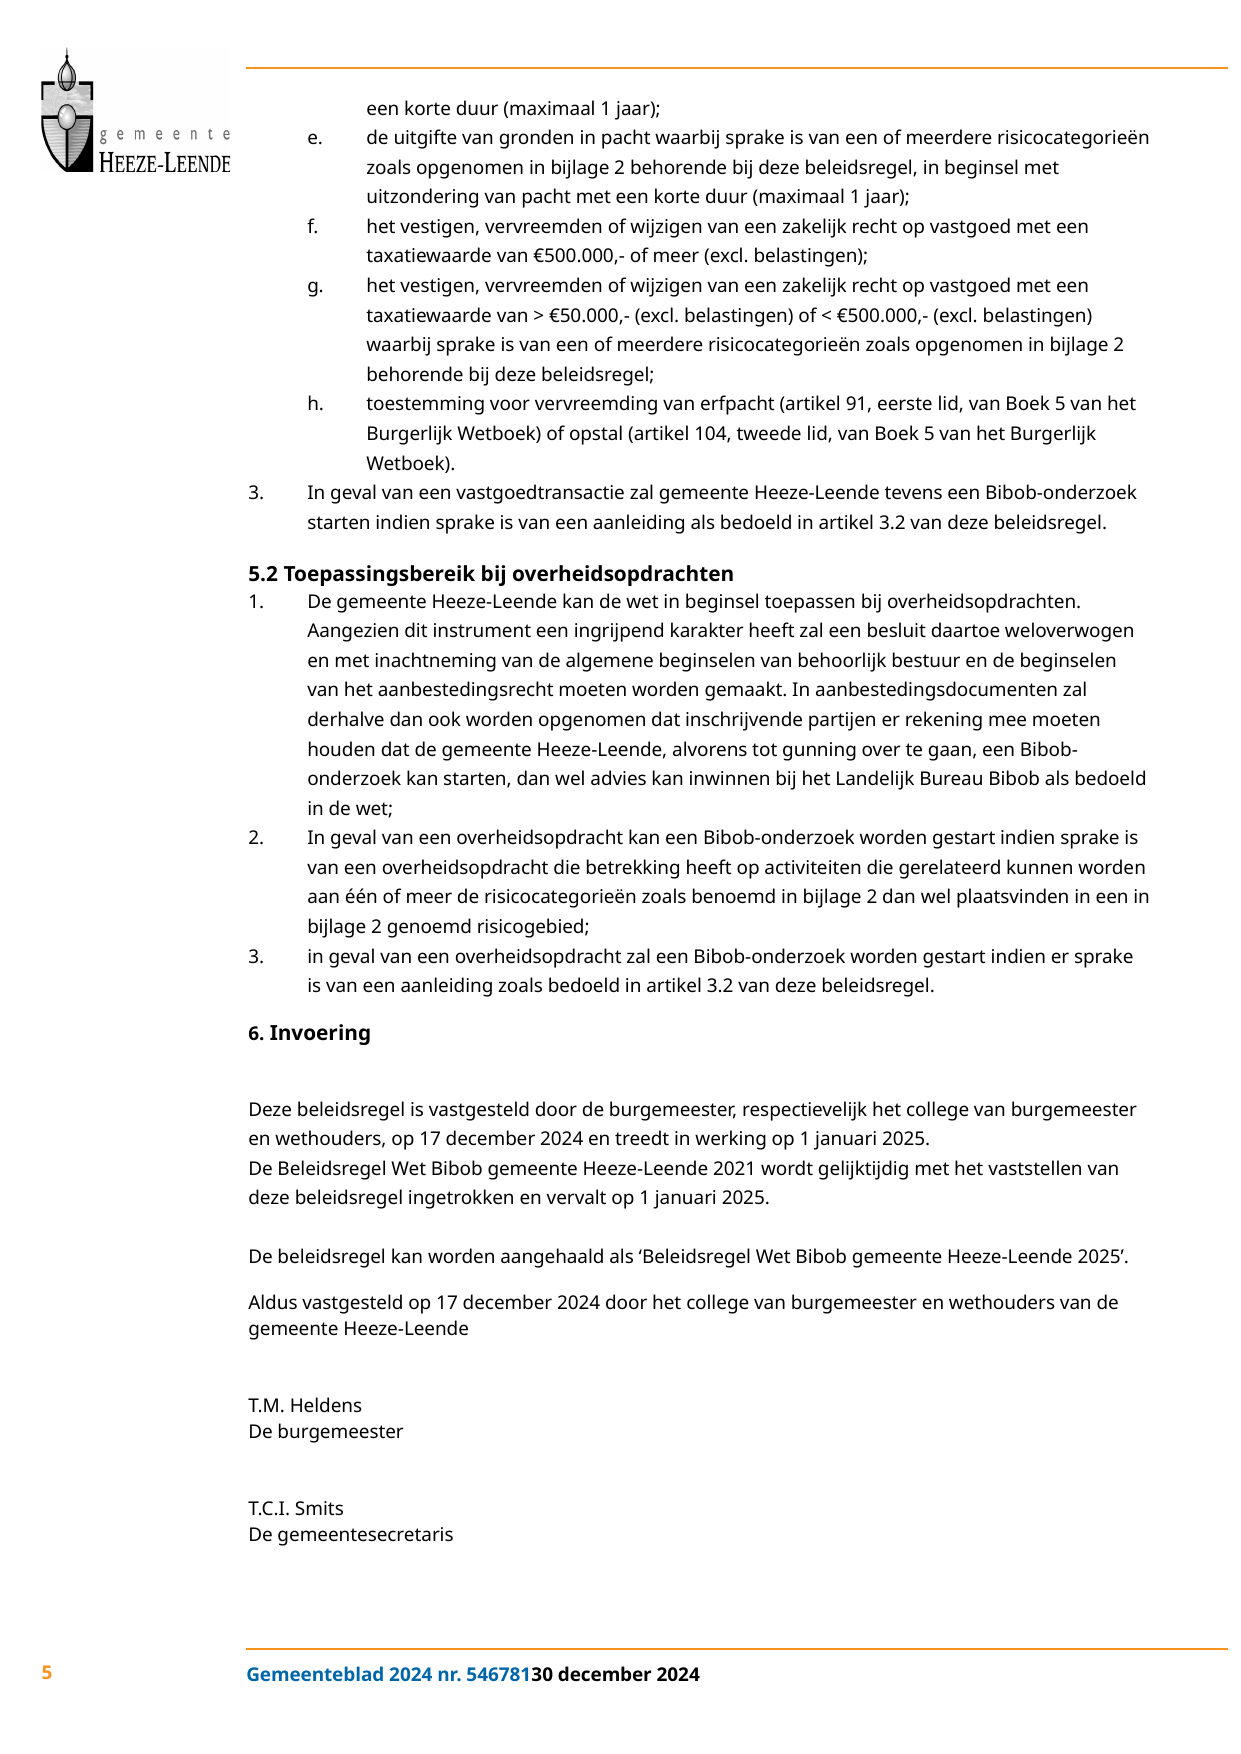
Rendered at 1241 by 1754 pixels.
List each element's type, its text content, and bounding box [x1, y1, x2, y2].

list een korte duur (maximaal 1 jaar); [307, 95, 1152, 121]
text 6. Invoering [248, 1018, 1152, 1046]
list in geval van een overheidsopdracht zal een Bibob-onderzoek worden gestart indien er sprake is van een aanleiding zoals bedoeld in artikel 3.2 van deze beleidsregel. [248, 943, 1152, 998]
text 5.2 Toepassingsbereik bij overheidsopdrachten [248, 559, 1152, 588]
list In geval van een overheidsopdracht kan een Bibob-onderzoek worden gestart indien sprake is van een overheidsopdracht die betrekking heeft op activiteiten die gerelateerd kunnen worden aan één of meer de risicocategorieën zoals benoemd in bijlage 2 dan wel plaatsvinden in een in bijlage 2 genoemd risicogebied; [248, 824, 1152, 939]
list het vestigen, vervreemden of wijzigen van een zakelijk recht op vastgoed met een taxatiewaarde van €500.000,- of meer (excl. belastingen); [307, 213, 1152, 268]
list het vestigen, vervreemden of wijzigen van een zakelijk recht op vastgoed met een taxatiewaarde van > €50.000,- (excl. belastingen) of < €500.000,- (excl. belastingen) waarbij sprake is van een of meerdere risicocategorieën zoals opgenomen in bijlage 2 behorende bij deze beleidsregel; [307, 272, 1152, 387]
list De gemeente Heeze-Leende kan de wet in beginsel toepassen bij overheidsopdrachten. Aangezien dit instrument een ingrijpend karakter heeft zal een besluit daartoe weloverwogen en met inachtneming van de algemene beginselen van behoorlijk bestuur en de beginselen van het aanbestedingsrecht moeten worden gemaakt. In aanbestedingsdocumenten zal derhalve dan ook worden opgenomen dat inschrijvende partijen er rekening mee moeten houden dat de gemeente Heeze-Leende, alvorens tot gunning over te gaan, een Bibob-onderzoek kan starten, dan wel advies kan inwinnen bij het Landelijk Bureau Bibob als bedoeld in de wet; [248, 588, 1152, 821]
list toestemming voor vervreemding van erfpacht (artikel 91, eerste lid, van Boek 5 van het Burgerlijk Wetboek) of opstal (artikel 104, tweede lid, van Boek 5 van het Burgerlijk Wetboek). [307, 391, 1152, 476]
list de uitgifte van gronden in pacht waarbij sprake is van een of meerdere risicocategorieën zoals opgenomen in bijlage 2 behorende bij deze beleidsregel, in beginsel met uitzondering van pacht met een korte duur (maximaal 1 jaar); [307, 124, 1152, 209]
text De Beleidsregel Wet Bibob gemeente Heeze-Leende 2021 wordt gelijktijdig met het vaststellen van deze beleidsregel ingetrokken en vervalt op 1 januari 2025. [248, 1155, 1152, 1210]
text Aldus vastgesteld op 17 december 2024 door het college van burgemeester en wethouders van de gemeente Heeze-Leende [248, 1289, 1152, 1341]
text T.C.I. Smits [248, 1495, 1152, 1521]
picture [41, 47, 231, 172]
list In geval van een vastgoedtransactie zal gemeente Heeze-Leende tevens een Bibob-onderzoek starten indien sprake is van een aanleiding als bedoeld in artikel 3.2 van deze beleidsregel. [248, 479, 1152, 535]
text Deze beleidsregel is vastgesteld door de burgemeester, respectievelijk het college van burgemeester en wethouders, op 17 december 2024 en treedt in werking op 1 januari 2025. [248, 1096, 1152, 1151]
text De burgemeester [248, 1418, 1152, 1444]
text T.M. Heldens [248, 1392, 1152, 1418]
text De beleidsregel kan worden aangehaald als ‘Beleidsregel Wet Bibob gemeente Heeze-Leende 2025’. [248, 1244, 1152, 1269]
text De gemeentesecretaris [248, 1521, 1152, 1547]
